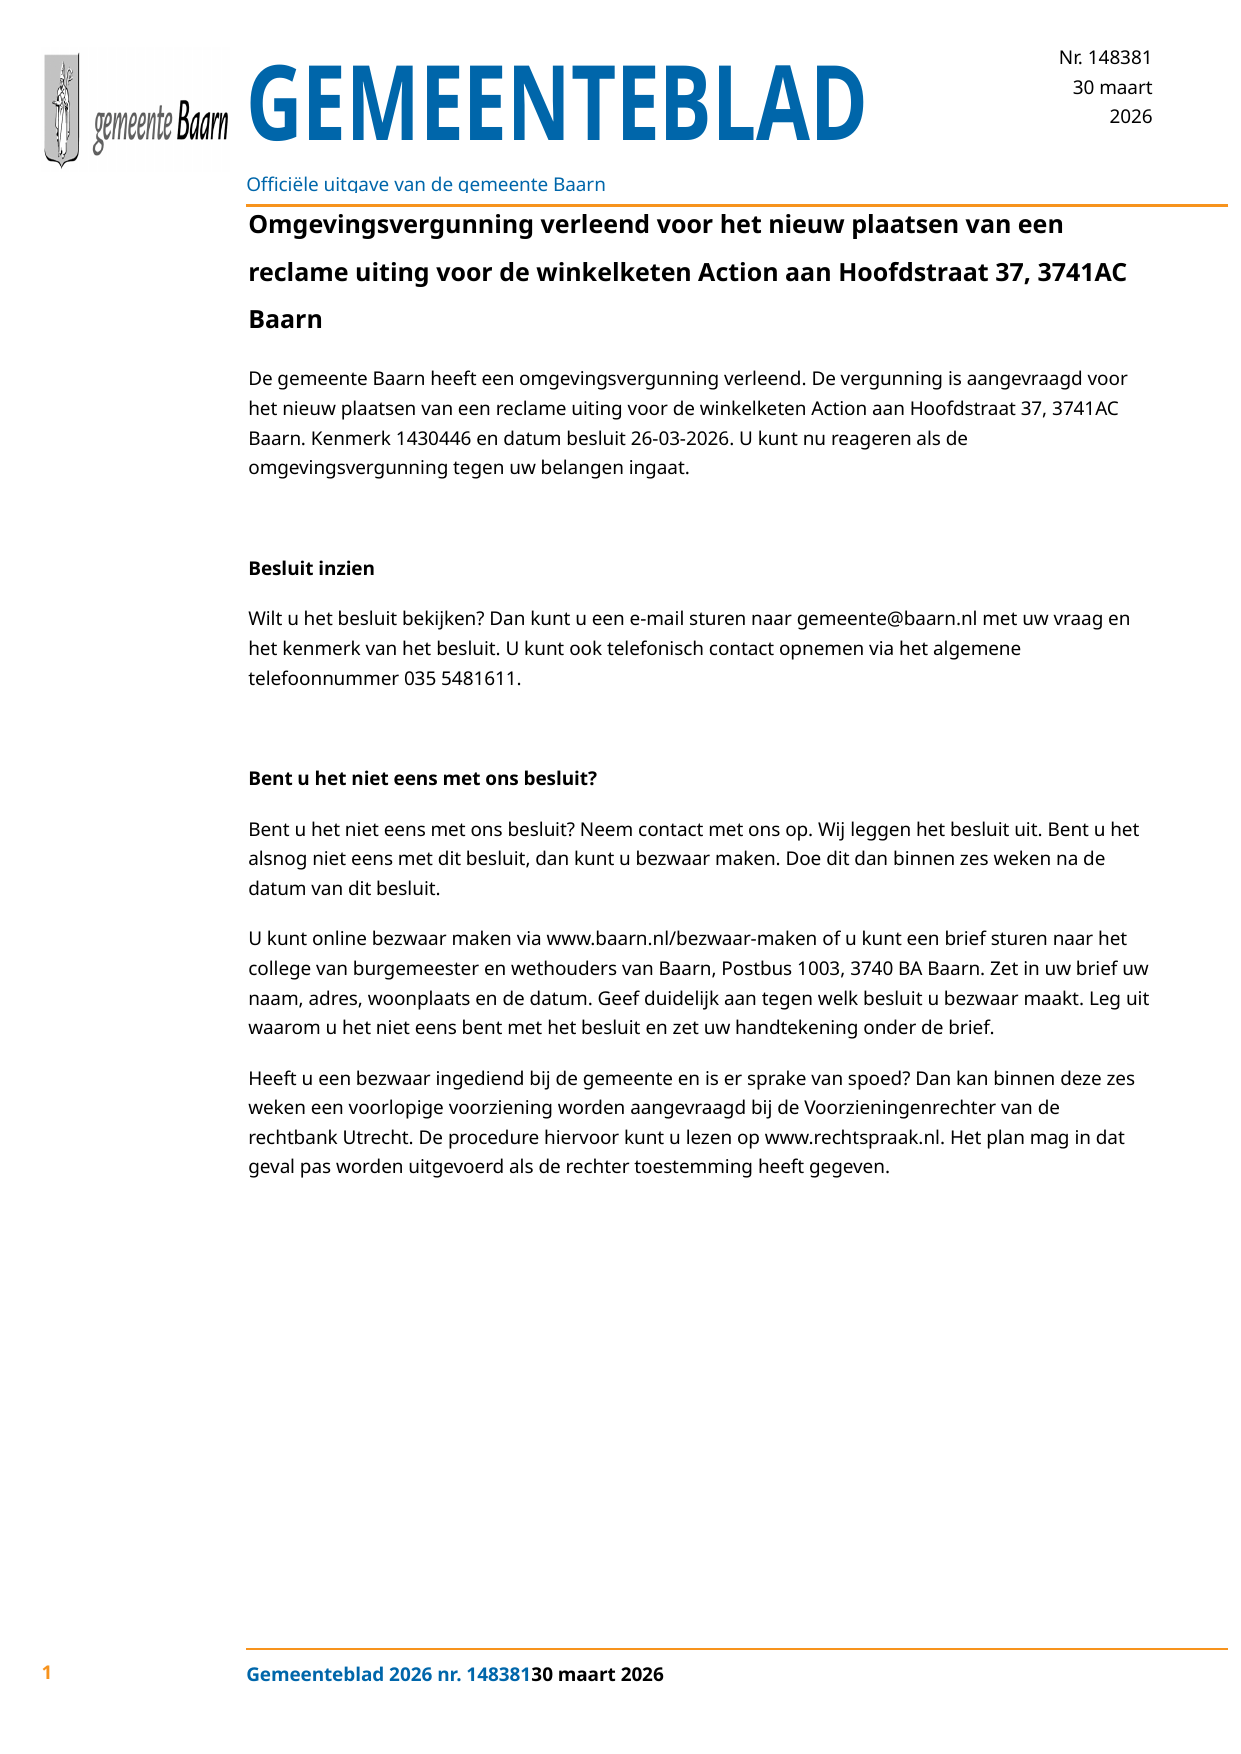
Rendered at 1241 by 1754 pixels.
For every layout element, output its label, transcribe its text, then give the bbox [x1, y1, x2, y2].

text Bent u het niet eens met ons besluit? Neem contact met ons op. Wij leggen het besluit uit. Bent u het alsnog niet eens met dit besluit, dan kunt u bezwaar maken. Doe dit dan binnen zes weken na de datum van dit besluit. [248, 816, 1152, 901]
text Heeft u een bezwaar ingediend bij de gemeente en is er sprake van spoed? Dan kan binnen deze zes weken een voorlopige voorziening worden aangevraagd bij de Voorzieningenrechter van de rechtbank Utrecht. De procedure hiervoor kunt u lezen op www.rechtspraak.nl. Het plan mag in dat geval pas worden uitgevoerd als de rechter toestemming heeft gegeven. [248, 1065, 1152, 1179]
text De gemeente Baarn heeft een omgevingsvergunning verleend. De vergunning is aangevraagd voor het nieuw plaatsen van een reclame uiting voor de winkelketen Action aan Hoofdstraat 37, 3741AC Baarn. Kenmerk 1430446 en datum besluit 26-03-2026. U kunt nu reageren als de omgevingsvergunning tegen uw belangen ingaat. [248, 366, 1152, 480]
text Omgevingsvergunning verleend voor het nieuw plaatsen van een reclame uiting voor de winkelketen Action aan Hoofdstraat 37, 3741AC Baarn [248, 207, 1152, 336]
text U kunt online bezwaar maken via www.baarn.nl/bezwaar-maken of u kunt een brief sturen naar het college van burgemeester en wethouders van Baarn, Postbus 1003, 3740 BA Baarn. Zet in uw brief uw naam, adres, woonplaats en de datum. Geef duidelijk aan tegen welk besluit u bezwaar maakt. Leg uit waarom u het niet eens bent met het besluit en zet uw handtekening onder de brief. [248, 926, 1152, 1040]
picture [41, 47, 231, 172]
text Bent u het niet eens met ons besluit? [248, 766, 1152, 791]
text Besluit inzien [248, 555, 1152, 581]
text Wilt u het besluit bekijken? Dan kunt u een e-mail sturen naar gemeente@baarn.nl met uw vraag en het kenmerk van het besluit. U kunt ook telefonisch contact opnemen via het algemene telefoonnummer 035 5481611. [248, 606, 1152, 690]
